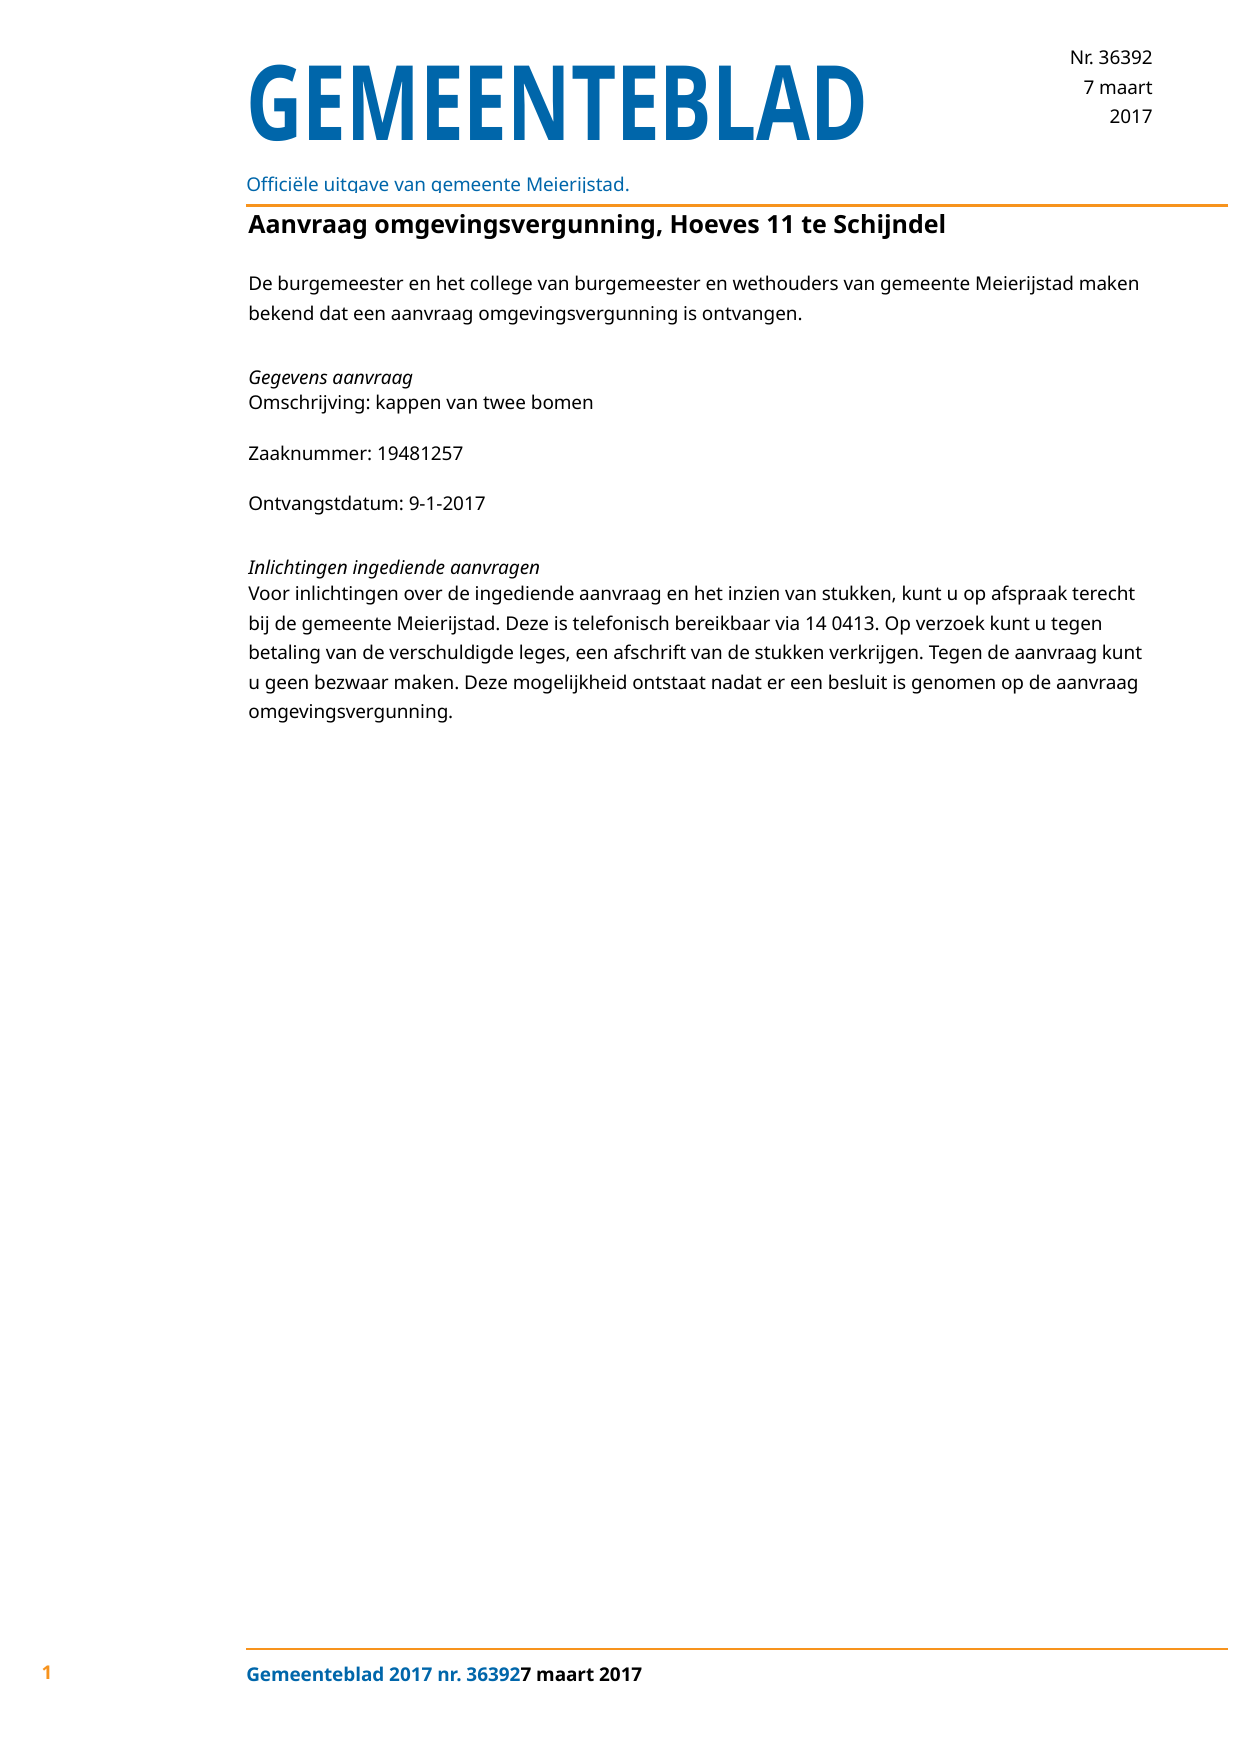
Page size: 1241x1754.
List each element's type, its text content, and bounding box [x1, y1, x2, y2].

picture [41, 47, 231, 172]
text Aanvraag omgevingsvergunning, Hoeves 11 te Schijndel [248, 207, 1152, 241]
text Gegevens aanvraag [248, 364, 1152, 389]
text Zaaknummer: 19481257 [248, 440, 1152, 466]
text Ontvangstdatum: 9-1-2017 [248, 490, 1152, 516]
text Omschrijving: kappen van twee bomen [248, 389, 1152, 415]
text De burgemeester en het college van burgemeester en wethouders van gemeente Meierijstad maken bekend dat een aanvraag omgevingsvergunning is ontvangen. [248, 270, 1152, 326]
text Voor inlichtingen over de ingediende aanvraag en het inzien van stukken, kunt u op afspraak terecht bij de gemeente Meierijstad. Deze is telefonisch bereikbaar via 14 0413. Op verzoek kunt u tegen betaling van de verschuldigde leges, een afschrift van de stukken verkrijgen. Tegen de aanvraag kunt u geen bezwaar maken. Deze mogelijkheid ontstaat nadat er een besluit is genomen op de aanvraag omgevingsvergunning. [248, 580, 1152, 724]
text Inlichtingen ingediende aanvragen [248, 554, 1152, 580]
